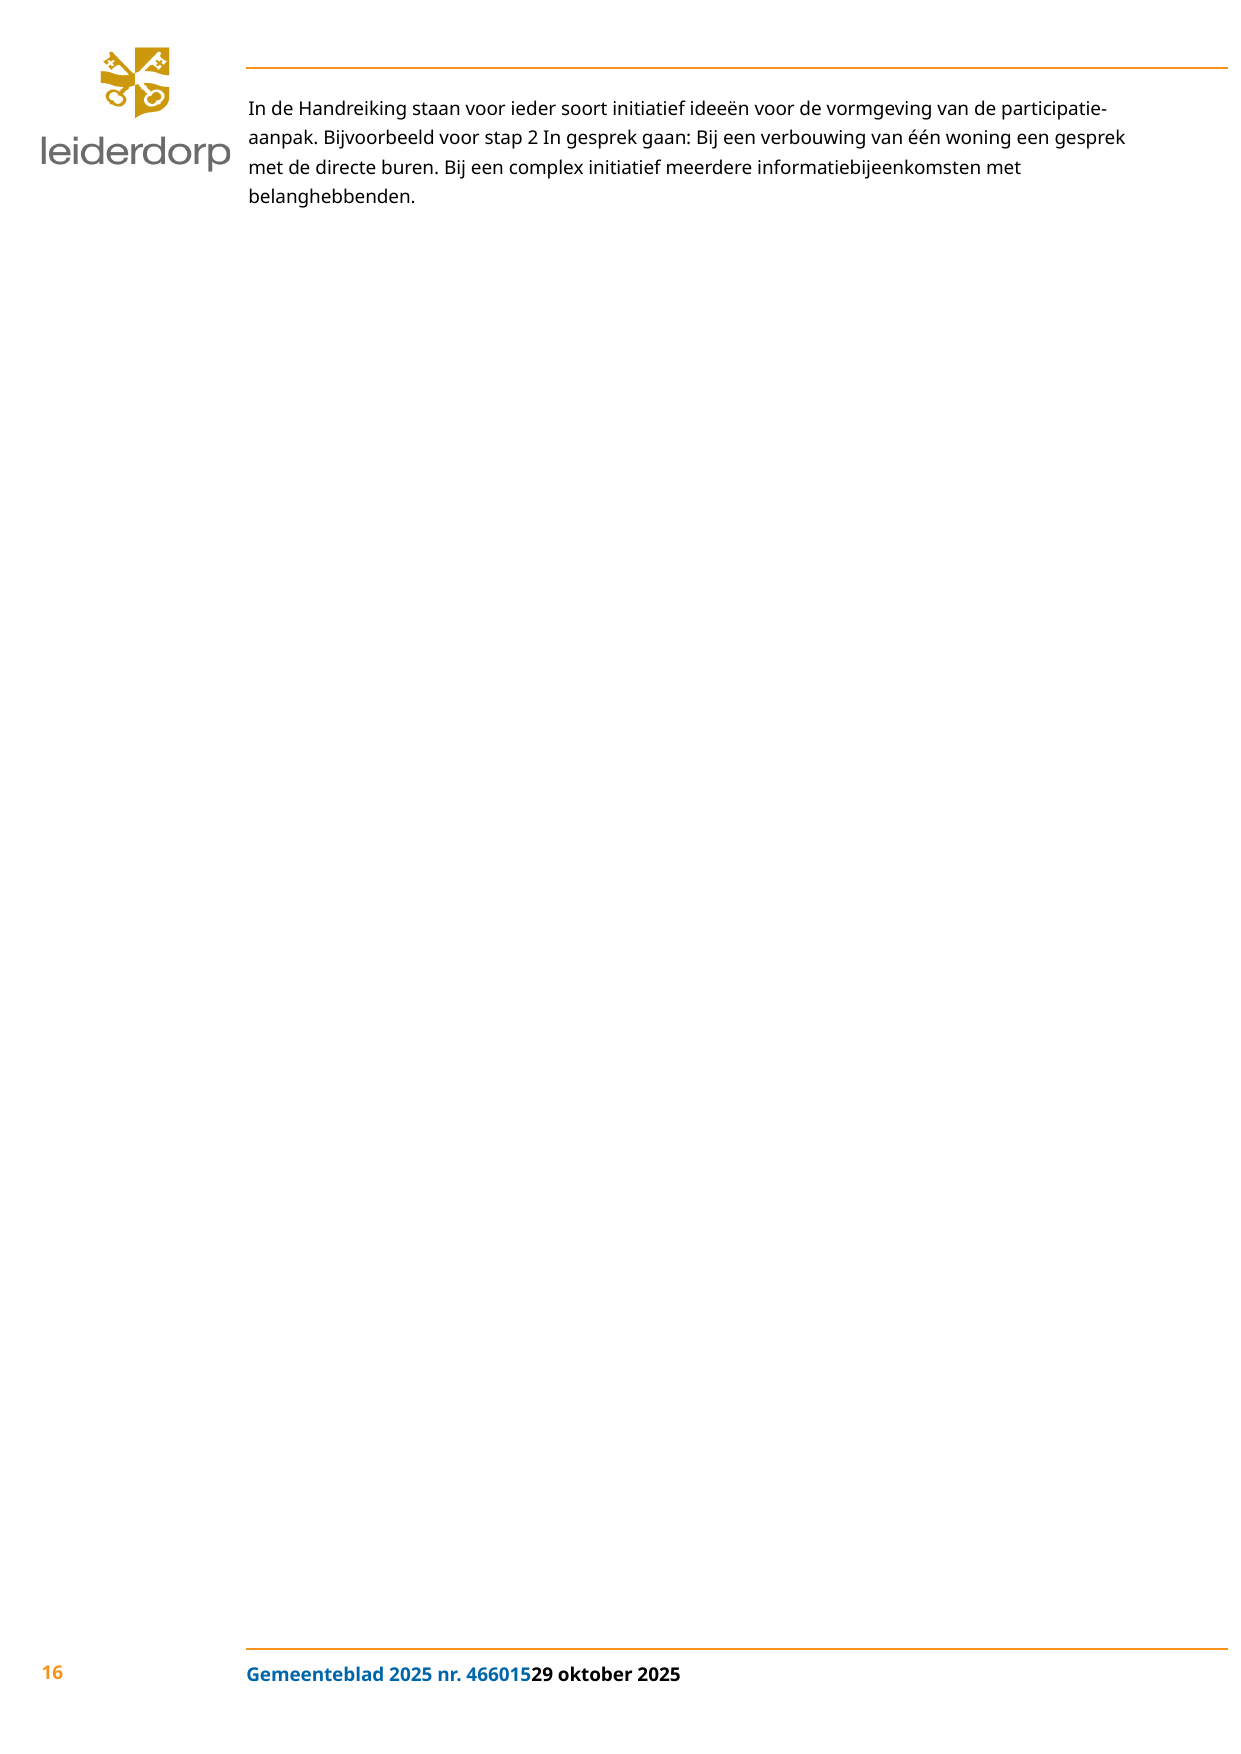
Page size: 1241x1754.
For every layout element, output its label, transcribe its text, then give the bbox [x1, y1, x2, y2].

picture [41, 47, 231, 172]
text In de Handreiking staan voor ieder soort initiatief ideeën voor de vormgeving van de participatie-aanpak. Bijvoorbeeld voor stap 2 In gesprek gaan: Bij een verbouwing van één woning een gesprek met de directe buren. Bij een complex initiatief meerdere informatiebijeenkomsten met belanghebbenden. [248, 95, 1152, 209]
